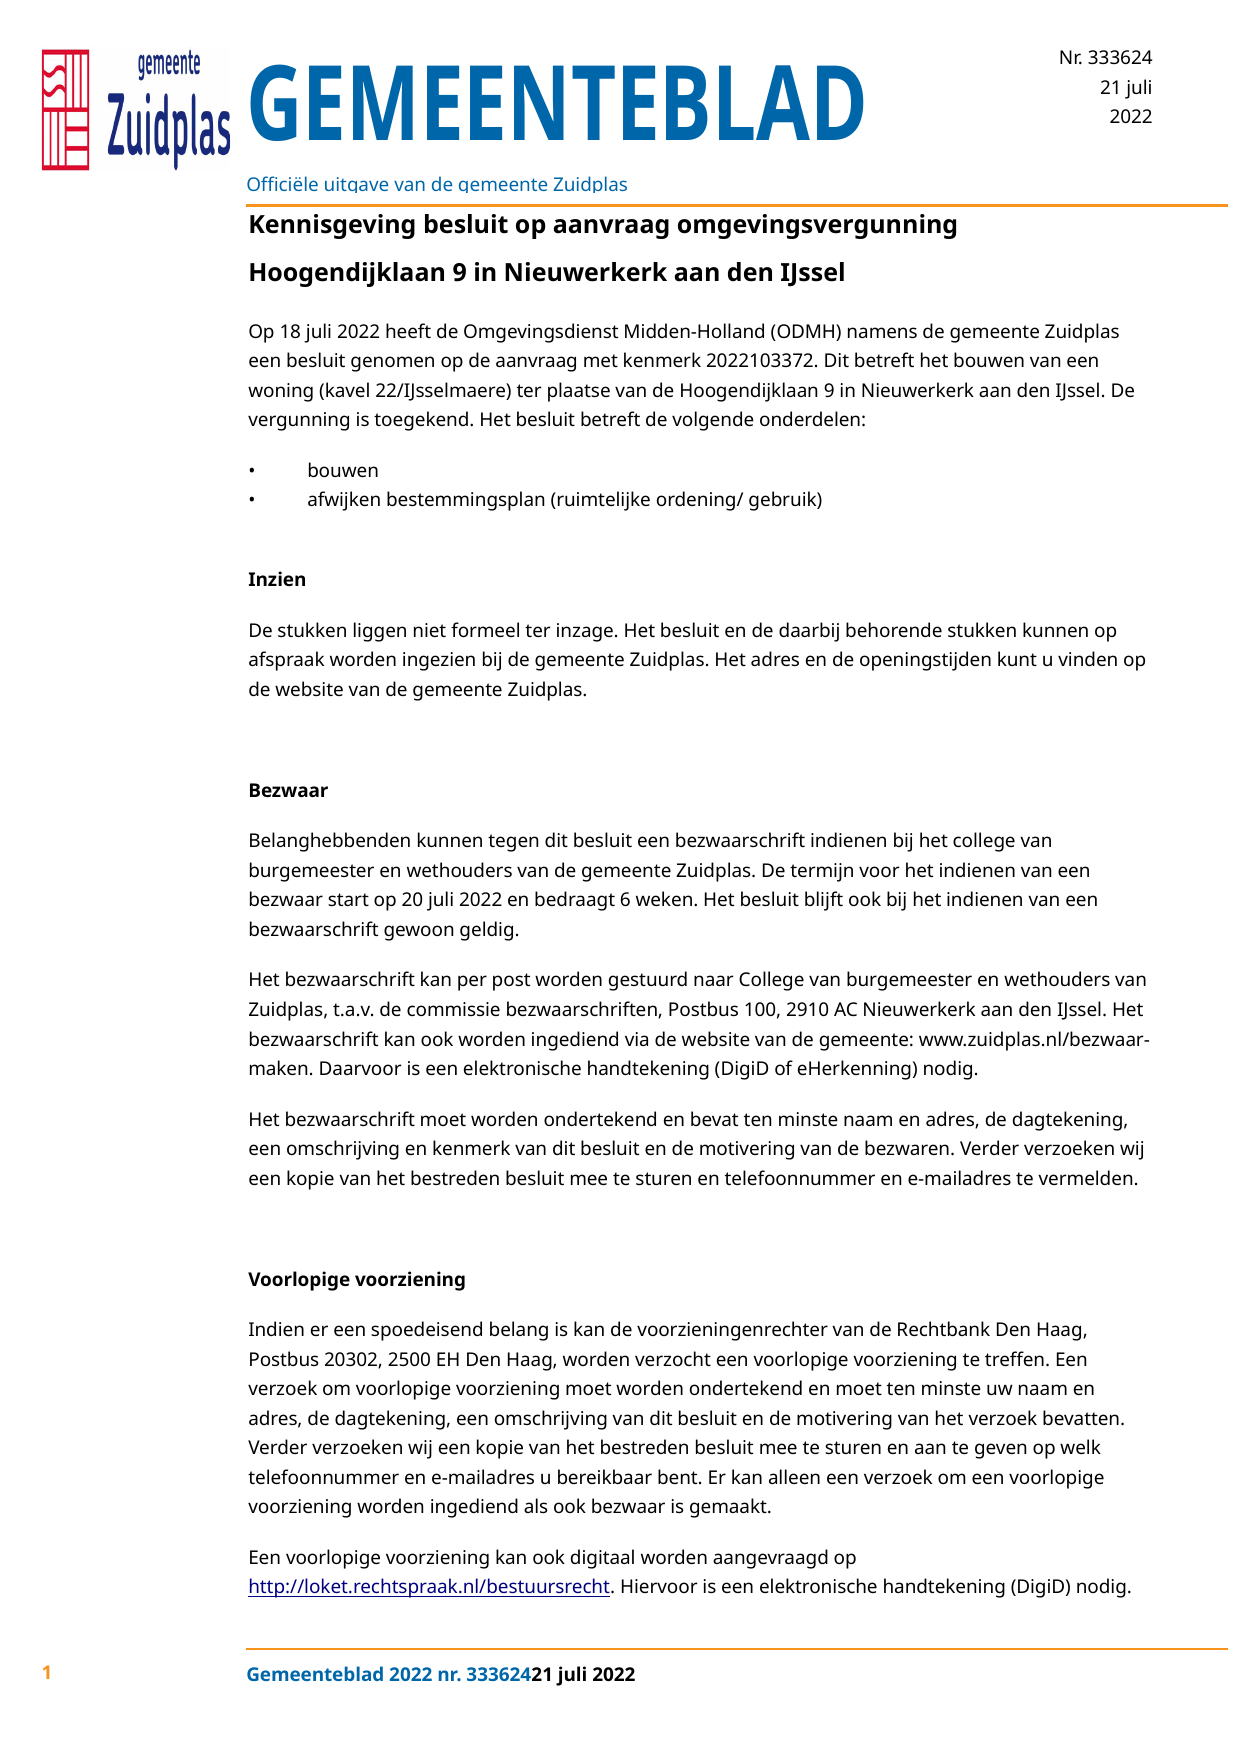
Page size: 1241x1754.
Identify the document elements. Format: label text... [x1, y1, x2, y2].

picture [41, 47, 231, 172]
text Een voorlopige voorziening kan ook digitaal worden aangevraagd op http://loket.rechtspraak.nl/bestuursrecht. Hiervoor is een elektronische handtekening (DigiD) nodig. [248, 1544, 1152, 1599]
text De stukken liggen niet formeel ter inzage. Het besluit en de daarbij behorende stukken kunnen op afspraak worden ingezien bij de gemeente Zuidplas. Het adres en de openingstijden kunt u vinden op de website van de gemeente Zuidplas. [248, 617, 1152, 702]
text Kennisgeving besluit op aanvraag omgevingsvergunning Hoogendijklaan 9 in Nieuwerkerk aan den IJssel [248, 207, 1152, 288]
text Bezwaar [248, 777, 1152, 803]
text Het bezwaarschrift moet worden ondertekend en bevat ten minste naam en adres, de dagtekening, een omschrijving en kenmerk van dit besluit en de motivering van de bezwaren. Verder verzoeken wij een kopie van het bestreden besluit mee te sturen en telefoonnummer en e-mailadres te vermelden. [248, 1106, 1152, 1191]
list afwijken bestemmingsplan (ruimtelijke ordening/ gebruik) [248, 487, 1152, 512]
text Belanghebbenden kunnen tegen dit besluit een bezwaarschrift indienen bij het college van burgemeester en wethouders van de gemeente Zuidplas. De termijn voor het indienen van een bezwaar start op 20 juli 2022 en bedraagt 6 weken. Het besluit blijft ook bij het indienen van een bezwaarschrift gewoon geldig. [248, 827, 1152, 942]
text Inzien [248, 567, 1152, 592]
text Voorlopige voorziening [248, 1266, 1152, 1292]
text Het bezwaarschrift kan per post worden gestuurd naar College van burgemeester en wethouders van Zuidplas, t.a.v. de commissie bezwaarschriften, Postbus 100, 2910 AC Nieuwerkerk aan den IJssel. Het bezwaarschrift kan ook worden ingediend via de website van de gemeente: www.zuidplas.nl/bezwaar-maken. Daarvoor is een elektronische handtekening (DigiD of eHerkenning) nodig. [248, 967, 1152, 1081]
text Op 18 juli 2022 heeft de Omgevingsdienst Midden-Holland (ODMH) namens de gemeente Zuidplas een besluit genomen op de aanvraag met kenmerk 2022103372. Dit betreft het bouwen van een woning (kavel 22/IJsselmaere) ter plaatse van de Hoogendijklaan 9 in Nieuwerkerk aan den IJssel. De vergunning is toegekend. Het besluit betreft de volgende onderdelen: [248, 318, 1152, 432]
text Indien er een spoedeisend belang is kan de voorzieningenrechter van de Rechtbank Den Haag, Postbus 20302, 2500 EH Den Haag, worden verzocht een voorlopige voorziening te treffen. Een verzoek om voorlopige voorziening moet worden ondertekend en moet ten minste uw naam en adres, de dagtekening, een omschrijving van dit besluit en de motivering van het verzoek bevatten. Verder verzoeken wij een kopie van het bestreden besluit mee te sturen en aan te geven op welk telefoonnummer en e-mailadres u bereikbaar bent. Er kan alleen een verzoek om een voorlopige voorziening worden ingediend als ook bezwaar is gemaakt. [248, 1316, 1152, 1519]
list bouwen [248, 457, 1152, 483]
